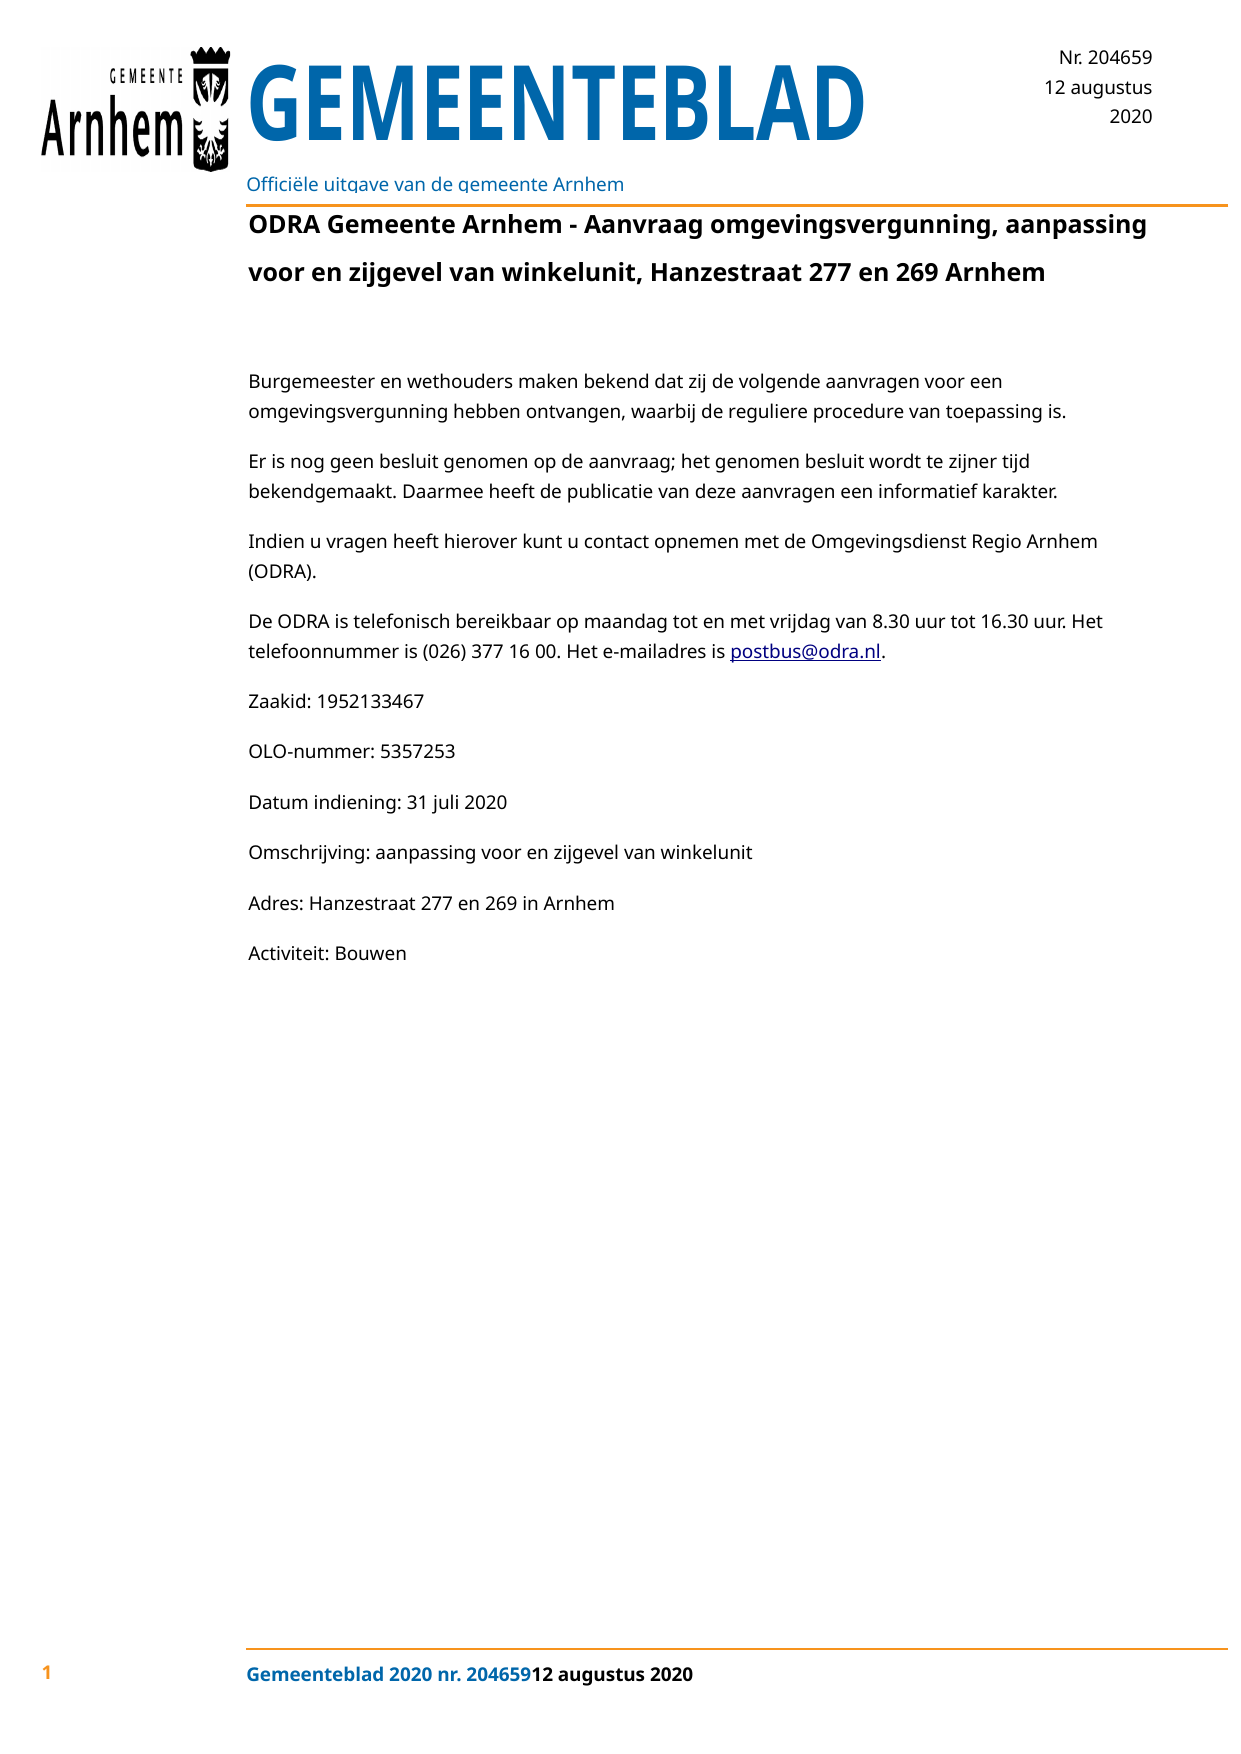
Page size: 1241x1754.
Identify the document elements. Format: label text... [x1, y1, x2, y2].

text Activiteit: Bouwen [248, 940, 1152, 966]
text Er is nog geen besluit genomen op de aanvraag; het genomen besluit wordt te zijner tijd bekendgemaakt. Daarmee heeft de publicatie van deze aanvragen een informatief karakter. [248, 448, 1152, 504]
text Zaakid: 1952133467 [248, 688, 1152, 714]
text Indien u vragen heeft hierover kunt u contact opnemen met de Omgevingsdienst Regio Arnhem (ODRA). [248, 528, 1152, 584]
text Burgemeester en wethouders maken bekend dat zij de volgende aanvragen voor een omgevingsvergunning hebben ontvangen, waarbij de reguliere procedure van toepassing is. [248, 368, 1152, 424]
text OLO-nummer: 5357253 [248, 739, 1152, 764]
text Adres: Hanzestraat 277 en 269 in Arnhem [248, 890, 1152, 916]
text Datum indiening: 31 juli 2020 [248, 789, 1152, 815]
text De ODRA is telefonisch bereikbaar op maandag tot en met vrijdag van 8.30 uur tot 16.30 uur. Het telefoonnummer is (026) 377 16 00. Het e-mailadres is postbus@odra.nl. [248, 608, 1152, 664]
text ODRA Gemeente Arnhem - Aanvraag omgevingsvergunning, aanpassing voor en zijgevel van winkelunit, Hanzestraat 277 en 269 Arnhem [248, 207, 1152, 288]
text Omschrijving: aanpassing voor en zijgevel van winkelunit [248, 839, 1152, 865]
picture [41, 47, 231, 172]
